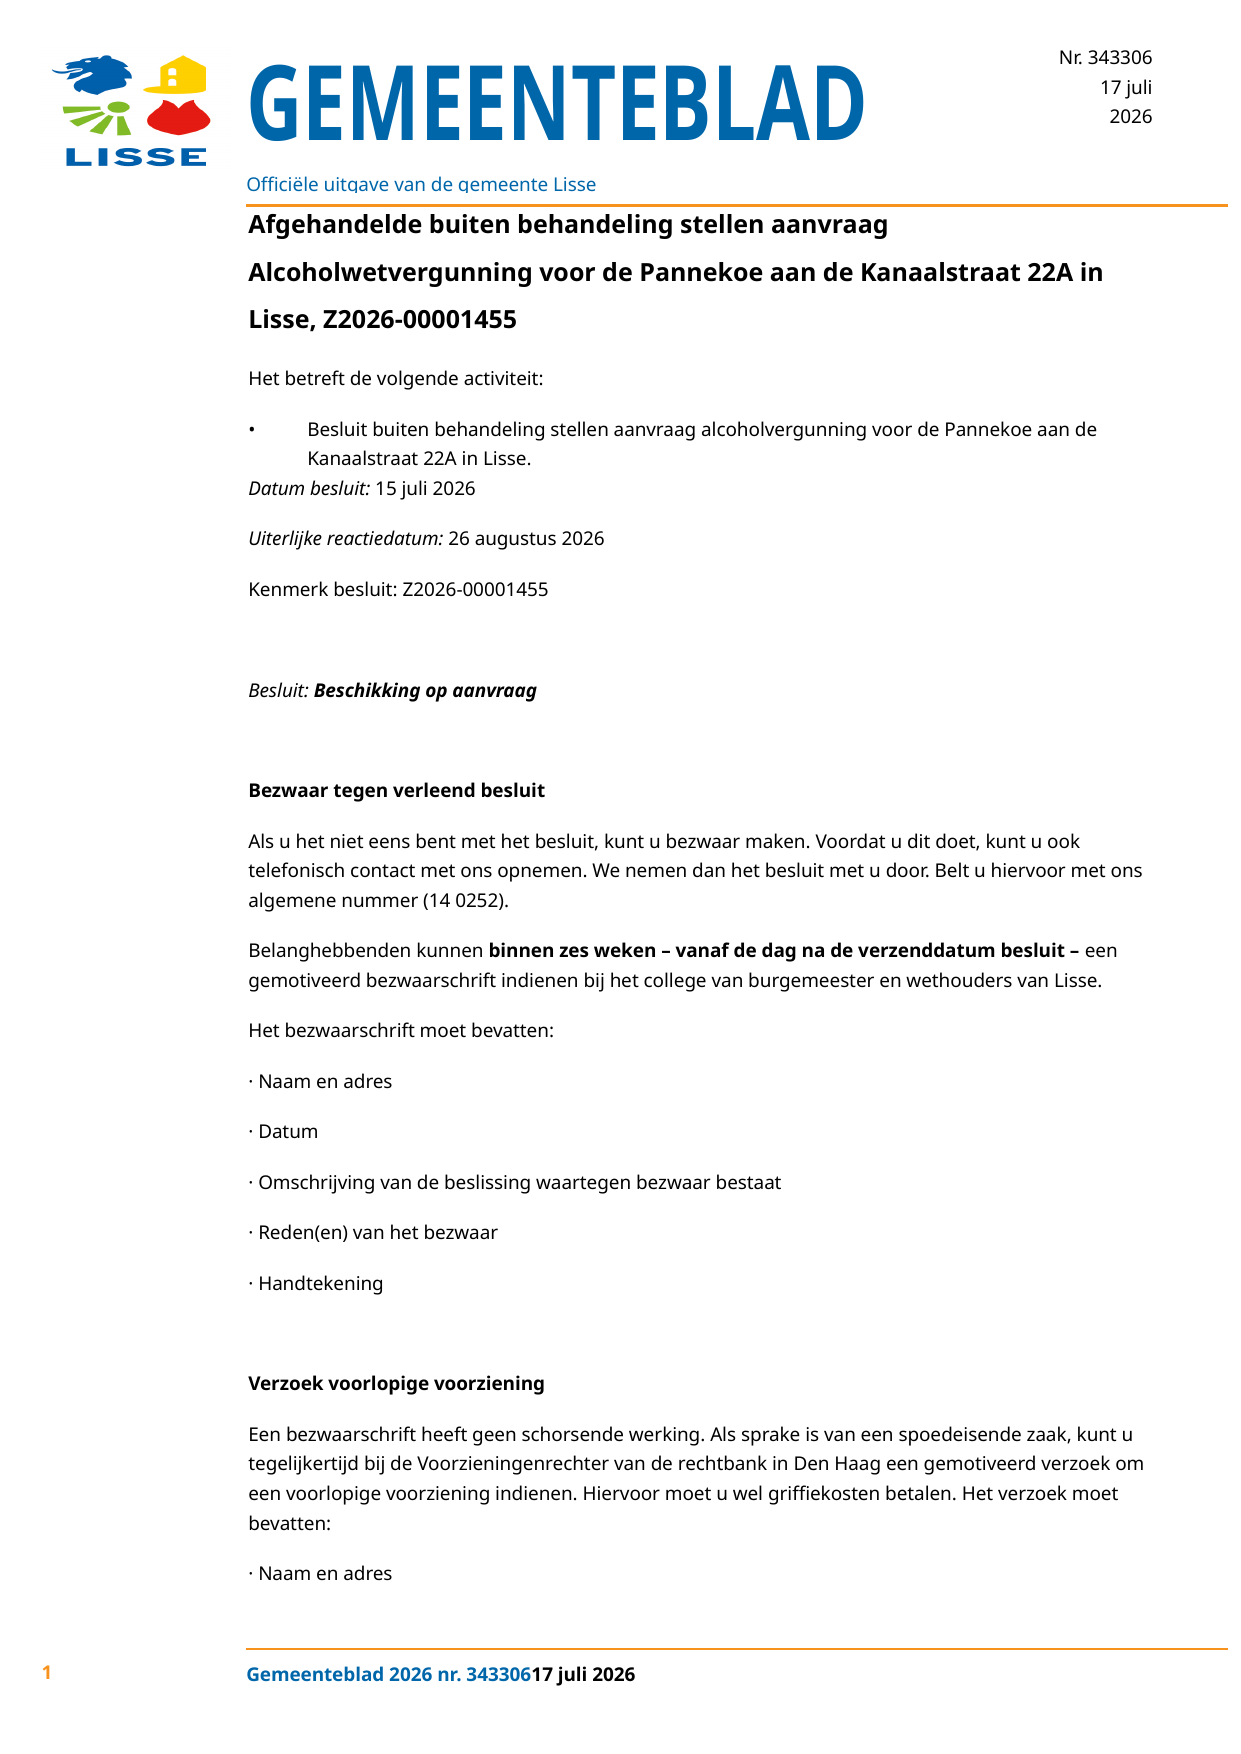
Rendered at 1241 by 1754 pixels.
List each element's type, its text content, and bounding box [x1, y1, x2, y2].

text Bezwaar tegen verleend besluit [248, 778, 1152, 803]
text Afgehandelde buiten behandeling stellen aanvraag Alcoholwetvergunning voor de Pannekoe aan de Kanaalstraat 22A in Lisse, Z2026-00001455 [248, 207, 1152, 336]
picture [41, 47, 231, 172]
text Het bezwaarschrift moet bevatten: [248, 1018, 1152, 1043]
list Besluit buiten behandeling stellen aanvraag alcoholvergunning voor de Pannekoe aan de Kanaalstraat 22A in Lisse. [248, 416, 1152, 471]
text · Naam en adres [248, 1068, 1152, 1094]
text · Handtekening [248, 1270, 1152, 1295]
text · Reden(en) van het bezwaar [248, 1219, 1152, 1245]
text · Naam en adres [248, 1560, 1152, 1586]
text Belanghebbenden kunnen binnen zes weken – vanaf de dag na de verzenddatum besluit – een gemotiveerd bezwaarschrift indienen bij het college van burgemeester en wethouders van Lisse. [248, 938, 1152, 993]
text · Omschrijving van de beslissing waartegen bezwaar bestaat [248, 1169, 1152, 1194]
text Als u het niet eens bent met het besluit, kunt u bezwaar maken. Voordat u dit doet, kunt u ook telefonisch contact met ons opnemen. We nemen dan het besluit met u door. Belt u hiervoor met ons algemene nummer (14 0252). [248, 828, 1152, 913]
text · Datum [248, 1118, 1152, 1144]
text Het betreft de volgende activiteit: [248, 366, 1152, 391]
text Een bezwaarschrift heeft geen schorsende werking. Als sprake is van een spoedeisende zaak, kunt u tegelijkertijd bij de Voorzieningenrechter van de rechtbank in Den Haag een gemotiveerd verzoek om een voorlopige voorziening indienen. Hiervoor moet u wel griffiekosten betalen. Het verzoek moet bevatten: [248, 1421, 1152, 1535]
text Uiterlijke reactiedatum: 26 augustus 2026 [248, 526, 1152, 551]
text Datum besluit: 15 juli 2026 [248, 475, 1152, 501]
text Besluit: Beschikking op aanvraag [248, 677, 1152, 702]
text Verzoek voorlopige voorziening [248, 1371, 1152, 1396]
text Kenmerk besluit: Z2026-00001455 [248, 576, 1152, 602]
